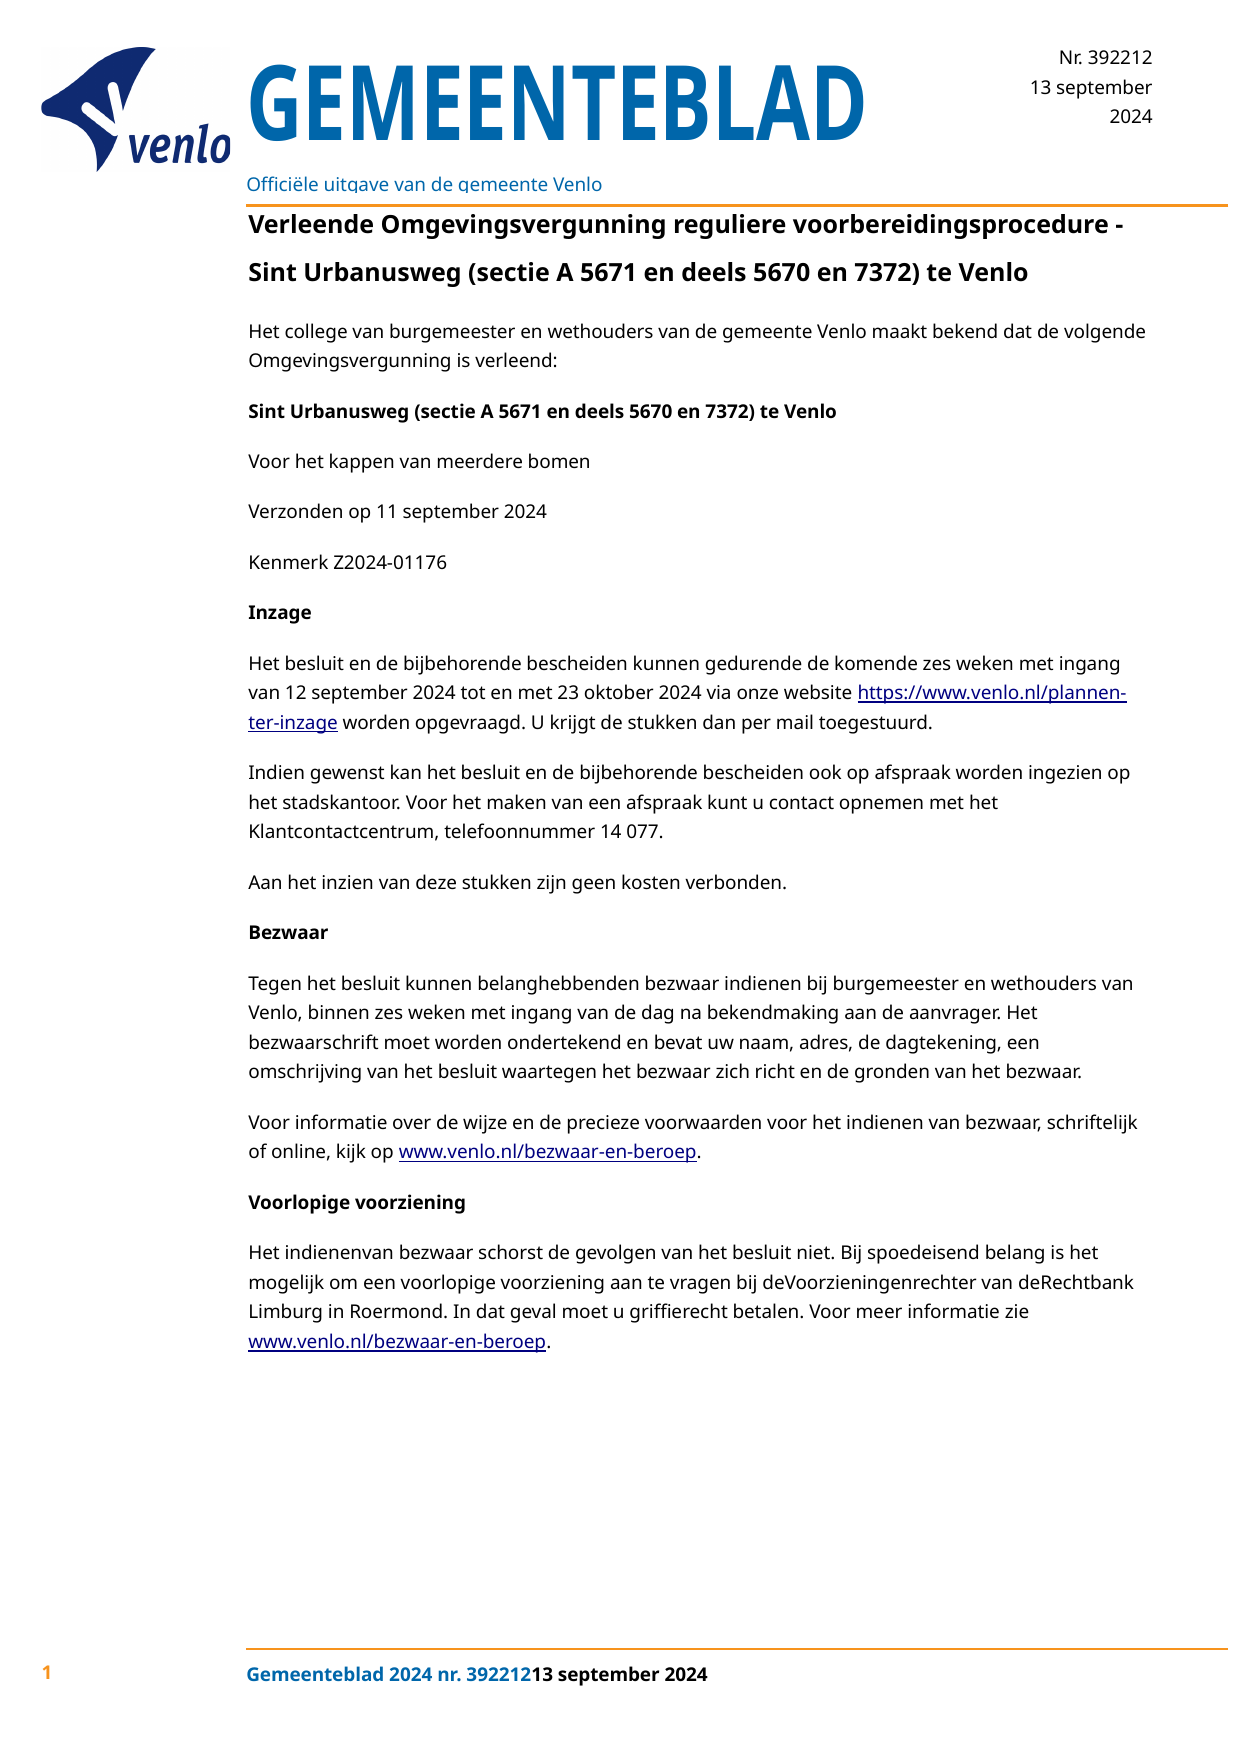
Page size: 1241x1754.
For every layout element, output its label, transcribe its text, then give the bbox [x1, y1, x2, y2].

text Tegen het besluit kunnen belanghebbenden bezwaar indienen bij burgemeester en wethouders van Venlo, binnen zes weken met ingang van de dag na bekendmaking aan de aanvrager. Het bezwaarschrift moet worden ondertekend en bevat uw naam, adres, de dagtekening, een omschrijving van het besluit waartegen het bezwaar zich richt en de gronden van het bezwaar. [248, 970, 1152, 1084]
text Voorlopige voorziening [248, 1189, 1152, 1215]
text Voor informatie over de wijze en de precieze voorwaarden voor het indienen van bezwaar, schriftelijk of online, kijk op www.venlo.nl/bezwaar-en-beroep. [248, 1109, 1152, 1164]
text Het indienenvan bezwaar schorst de gevolgen van het besluit niet. Bij spoedeisend belang is het mogelijk om een voorlopige voorziening aan te vragen bij deVoorzieningenrechter van deRechtbank Limburg in Roermond. In dat geval moet u griffierecht betalen. Voor meer informatie zie www.venlo.nl/bezwaar-en-beroep. [248, 1239, 1152, 1354]
text Verleende Omgevingsvergunning reguliere voorbereidingsprocedure - Sint Urbanusweg (sectie A 5671 en deels 5670 en 7372) te Venlo [248, 207, 1152, 288]
text Het college van burgemeester en wethouders van de gemeente Venlo maakt bekend dat de volgende Omgevingsvergunning is verleend: [248, 318, 1152, 373]
text Verzonden op 11 september 2024 [248, 499, 1152, 524]
picture [41, 47, 231, 172]
text Indien gewenst kan het besluit en de bijbehorende bescheiden ook op afspraak worden ingezien op het stadskantoor. Voor het maken van een afspraak kunt u contact opnemen met het Klantcontactcentrum, telefoonnummer 14 077. [248, 759, 1152, 844]
text Kenmerk Z2024-01176 [248, 549, 1152, 575]
text Inzage [248, 599, 1152, 625]
text Bezwaar [248, 919, 1152, 945]
text Sint Urbanusweg (sectie A 5671 en deels 5670 en 7372) te Venlo [248, 398, 1152, 424]
text Voor het kappen van meerdere bomen [248, 448, 1152, 474]
text Aan het inzien van deze stukken zijn geen kosten verbonden. [248, 869, 1152, 895]
text Het besluit en de bijbehorende bescheiden kunnen gedurende de komende zes weken met ingang van 12 september 2024 tot en met 23 oktober 2024 via onze website https://www.venlo.nl/plannen-ter-inzage worden opgevraagd. U krijgt de stukken dan per mail toegestuurd. [248, 650, 1152, 735]
